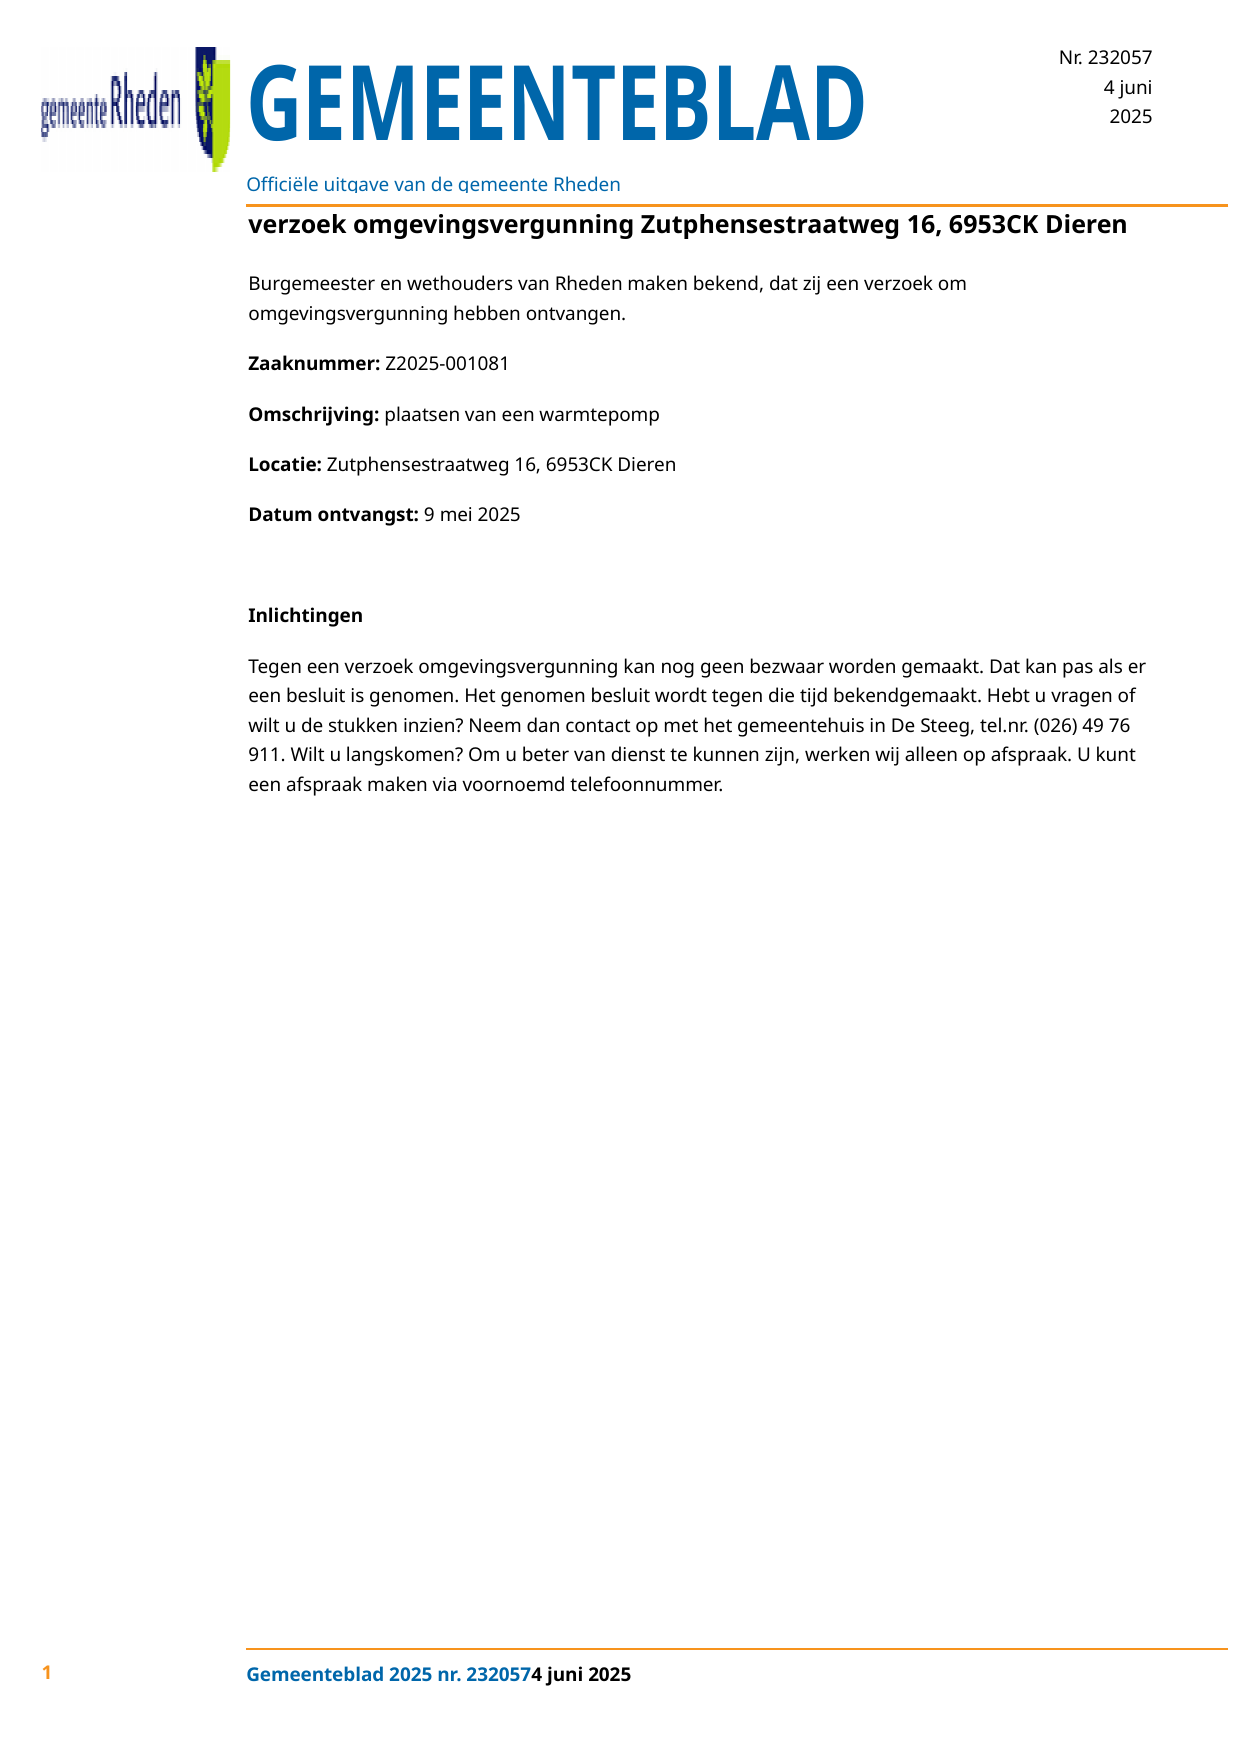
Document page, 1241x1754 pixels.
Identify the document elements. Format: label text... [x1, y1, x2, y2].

text Locatie: Zutphensestraatweg 16, 6953CK Dieren [248, 451, 1152, 477]
text Tegen een verzoek omgevingsvergunning kan nog geen bezwaar worden gemaakt. Dat kan pas als er een besluit is genomen. Het genomen besluit wordt tegen die tijd bekendgemaakt. Hebt u vragen of wilt u de stukken inzien? Neem dan contact op met het gemeentehuis in De Steeg, tel.nr. (026) 49 76 911. Wilt u langskomen? Om u beter van dienst te kunnen zijn, werken wij alleen op afspraak. U kunt een afspraak maken via voornoemd telefoonnummer. [248, 653, 1152, 797]
text Zaaknummer: Z2025-001081 [248, 350, 1152, 376]
text verzoek omgevingsvergunning Zutphensestraatweg 16, 6953CK Dieren [248, 207, 1152, 241]
text Datum ontvangst: 9 mei 2025 [248, 502, 1152, 527]
picture [41, 47, 231, 172]
text Inlichtingen [248, 602, 1152, 628]
text Burgemeester en wethouders van Rheden maken bekend, dat zij een verzoek om omgevingsvergunning hebben ontvangen. [248, 270, 1152, 326]
text Omschrijving: plaatsen van een warmtepomp [248, 401, 1152, 426]
